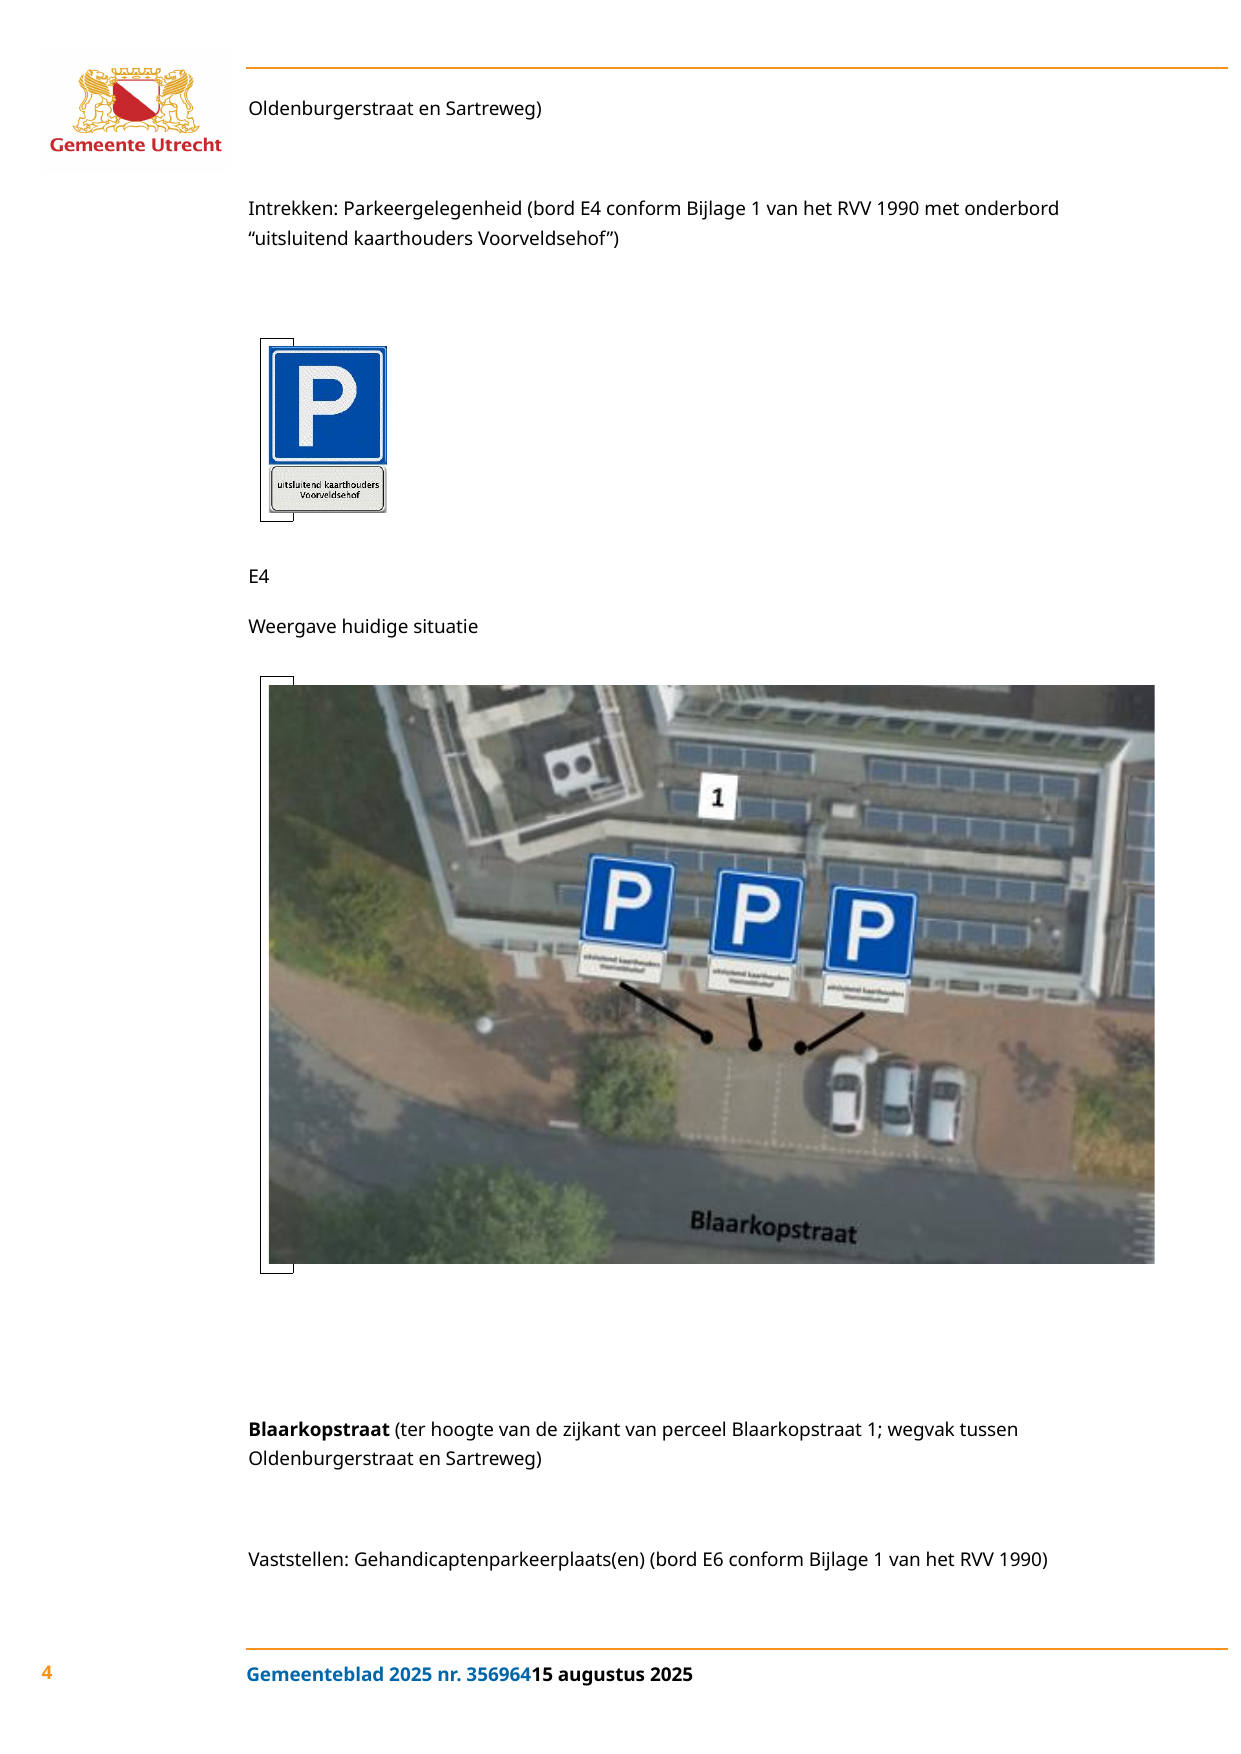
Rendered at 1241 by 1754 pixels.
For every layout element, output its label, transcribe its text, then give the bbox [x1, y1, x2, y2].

text Blaarkopstraat (ter hoogte van de zijkant van perceel Blaarkopstraat 1; wegvak tussen Oldenburgerstraat en Sartreweg) [248, 1416, 1152, 1471]
text Intrekken: Parkeergelegenheid (bord E4 conform Bijlage 1 van het RVV 1990 met onderbord “uitsluitend kaarthouders Voorveldsehof”) [248, 196, 1152, 251]
picture [268, 346, 387, 513]
text Weergave huidige situatie [248, 614, 1152, 639]
picture [41, 47, 231, 172]
text Oldenburgerstraat en Sartreweg) [248, 95, 1152, 121]
text Vaststellen: Gehandicaptenparkeerplaats(en) (bord E6 conform Bijlage 1 van het RVV 1990) [248, 1546, 1152, 1572]
text E4 [248, 563, 1152, 589]
picture [268, 685, 1155, 1264]
